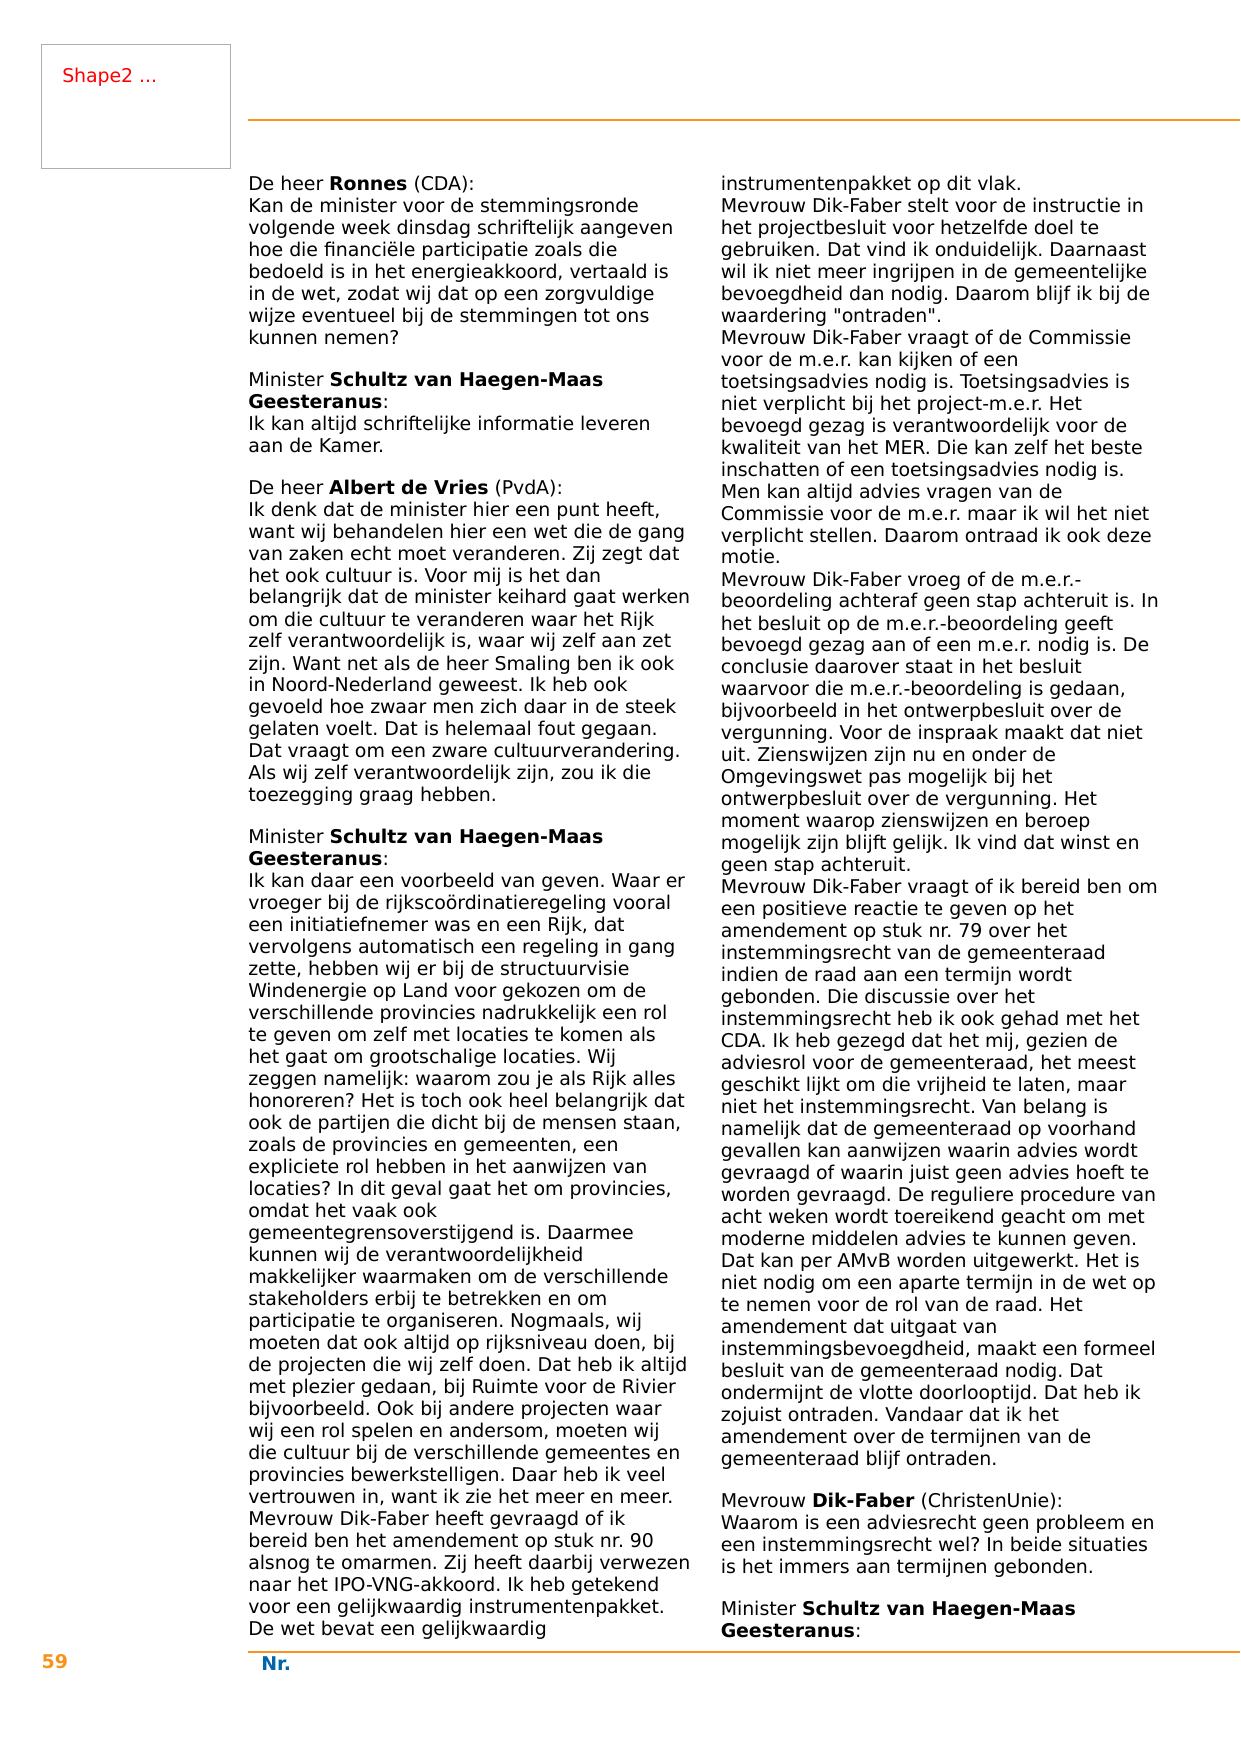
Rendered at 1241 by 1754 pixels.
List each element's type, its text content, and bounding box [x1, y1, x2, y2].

text Minister Schultz van Haegen-Maas Geesteranus: [248, 369, 691, 413]
text Mevrouw Dik-Faber vraagt of de Commissie voor de m.e.r. kan kijken of een toetsingsadvies nodig is. Toetsingsadvies is niet verplicht bij het project-m.e.r. Het bevoegd gezag is verantwoordelijk voor de kwaliteit van het MER. Die kan zelf het beste inschatten of een toetsingsadvies nodig is. Men kan altijd advies vragen van de Commissie voor de m.e.r. maar ik wil het niet verplicht stellen. Daarom ontraad ik ook deze motie. [721, 327, 1163, 568]
text Ik kan altijd schriftelijke informatie leveren aan de Kamer. [248, 413, 691, 457]
text Minister Schultz van Haegen-Maas Geesteranus: [248, 826, 691, 870]
text Minister Schultz van Haegen-Maas Geesteranus: [721, 1597, 1163, 1641]
text instrumentenpakket op dit vlak. [721, 173, 1163, 195]
text De heer Albert de Vries (PvdA): [248, 477, 691, 498]
text Mevrouw Dik-Faber (ChristenUnie): [721, 1489, 1163, 1512]
text Ik denk dat de minister hier een punt heeft, want wij behandelen hier een wet die de gang van zaken echt moet veranderen. Zij zegt dat het ook cultuur is. Voor mij is het dan belangrijk dat de minister keihard gaat werken om die cultuur te veranderen waar het Rijk zelf verantwoordelijk is, waar wij zelf aan zet zijn. Want net als de heer Smaling ben ik ook in Noord-Nederland geweest. Ik heb ook gevoeld hoe zwaar men zich daar in de steek gelaten voelt. Dat is helemaal fout gegaan. Dat vraagt om een zware cultuurverandering. Als wij zelf verantwoordelijk zijn, zou ik die toezegging graag hebben. [248, 498, 691, 806]
text Mevrouw Dik-Faber vraagt of ik bereid ben om een positieve reactie te geven op het amendement op stuk nr. 79 over het instemmingsrecht van de gemeenteraad indien de raad aan een termijn wordt gebonden. Die discussie over het instemmingsrecht heb ik ook gehad met het CDA. Ik heb gezegd dat het mij, gezien de adviesrol voor de gemeenteraad, het meest geschikt lijkt om die vrijheid te laten, maar niet het instemmingsrecht. Van belang is namelijk dat de gemeenteraad op voorhand gevallen kan aanwijzen waarin advies wordt gevraagd of waarin juist geen advies hoeft te worden gevraagd. De reguliere procedure van acht weken wordt toereikend geacht om met moderne middelen advies te kunnen geven. Dat kan per AMvB worden uitgewerkt. Het is niet nodig om een aparte termijn in de wet op te nemen voor de rol van de raad. Het amendement dat uitgaat van instemmingsbevoegdheid, maakt een formeel besluit van de gemeenteraad nodig. Dat ondermijnt de vlotte doorlooptijd. Dat heb ik zojuist ontraden. Vandaar dat ik het amendement over de termijnen van de gemeenteraad blijf ontraden. [721, 876, 1163, 1469]
text Waarom is een adviesrecht geen probleem en een instemmingsrecht wel? In beide situaties is het immers aan termijnen gebonden. [721, 1512, 1163, 1577]
text Ik kan daar een voorbeeld van geven. Waar er vroeger bij de rijkscoördinatieregeling vooral een initiatiefnemer was en een Rijk, dat vervolgens automatisch een regeling in gang zette, hebben wij er bij de structuurvisie Windenergie op Land voor gekozen om de verschillende provincies nadrukkelijk een rol te geven om zelf met locaties te komen als het gaat om grootschalige locaties. Wij zeggen namelijk: waarom zou je als Rijk alles honoreren? Het is toch ook heel belangrijk dat ook de partijen die dicht bij de mensen staan, zoals de provincies en gemeenten, een expliciete rol hebben in het aanwijzen van locaties? In dit geval gaat het om provincies, omdat het vaak ook gemeentegrensoverstijgend is. Daarmee kunnen wij de verantwoordelijkheid makkelijker waarmaken om de verschillende stakeholders erbij te betrekken en om participatie te organiseren. Nogmaals, wij moeten dat ook altijd op rijksniveau doen, bij de projecten die wij zelf doen. Dat heb ik altijd met plezier gedaan, bij Ruimte voor de Rivier bijvoorbeeld. Ook bij andere projecten waar wij een rol spelen en andersom, moeten wij die cultuur bij de verschillende gemeentes en provincies bewerkstelligen. Daar heb ik veel vertrouwen in, want ik zie het meer en meer. [248, 870, 691, 1508]
text Mevrouw Dik-Faber heeft gevraagd of ik bereid ben het amendement op stuk nr. 90 alsnog te omarmen. Zij heeft daarbij verwezen naar het IPO-VNG-akkoord. Ik heb getekend voor een gelijkwaardig instrumentenpakket. De wet bevat een gelijkwaardig [248, 1508, 691, 1639]
text Kan de minister voor de stemmingsronde volgende week dinsdag schriftelijk aangeven hoe die financiële participatie zoals die bedoeld is in het energieakkoord, vertaald is in de wet, zodat wij dat op een zorgvuldige wijze eventueel bij de stemmingen tot ons kunnen nemen? [248, 195, 691, 349]
text Mevrouw Dik-Faber stelt voor de instructie in het projectbesluit voor hetzelfde doel te gebruiken. Dat vind ik onduidelijk. Daarnaast wil ik niet meer ingrijpen in de gemeentelijke bevoegdheid dan nodig. Daarom blijf ik bij de waardering "ontraden". [721, 195, 1163, 327]
text De heer Ronnes (CDA): [248, 173, 691, 195]
text Mevrouw Dik-Faber vroeg of de m.e.r.-beoordeling achteraf geen stap achteruit is. In het besluit op de m.e.r.-beoordeling geeft bevoegd gezag aan of een m.e.r. nodig is. De conclusie daarover staat in het besluit waarvoor die m.e.r.-beoordeling is gedaan, bijvoorbeeld in het ontwerpbesluit over de vergunning. Voor de inspraak maakt dat niet uit. Zienswijzen zijn nu en onder de Omgevingswet pas mogelijk bij het ontwerpbesluit over de vergunning. Het moment waarop zienswijzen en beroep mogelijk zijn blijft gelijk. Ik vind dat winst en geen stap achteruit. [721, 568, 1163, 876]
